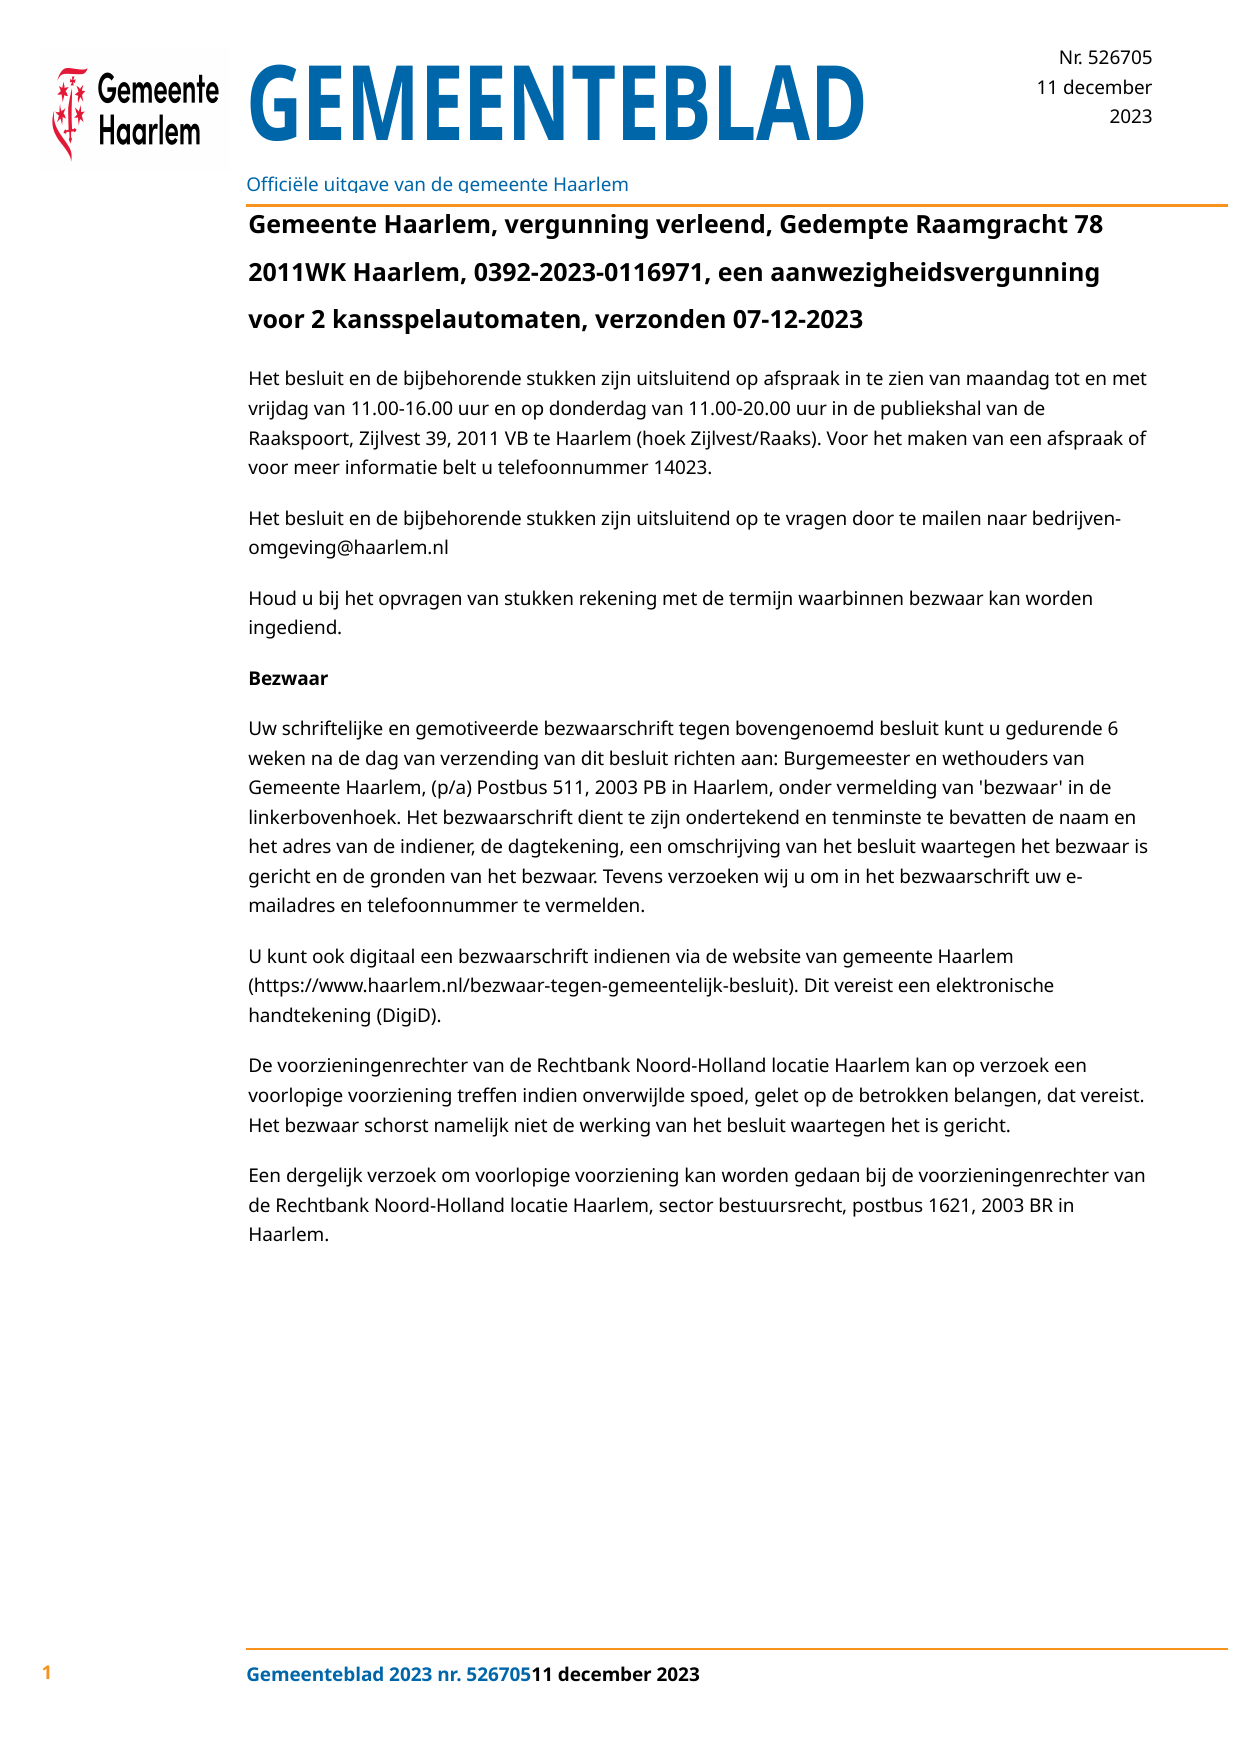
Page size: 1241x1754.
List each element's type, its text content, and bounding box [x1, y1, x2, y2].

text Houd u bij het opvragen van stukken rekening met de termijn waarbinnen bezwaar kan worden ingediend. [248, 585, 1152, 640]
text Het besluit en de bijbehorende stukken zijn uitsluitend op afspraak in te zien van maandag tot en met vrijdag van 11.00-16.00 uur en op donderdag van 11.00-20.00 uur in de publiekshal van de Raakspoort, Zijlvest 39, 2011 VB te Haarlem (hoek Zijlvest/Raaks). Voor het maken van een afspraak of voor meer informatie belt u telefoonnummer 14023. [248, 366, 1152, 480]
text Bezwaar [248, 665, 1152, 690]
text Een dergelijk verzoek om voorlopige voorziening kan worden gedaan bij de voorzieningenrechter van de Rechtbank Noord-Holland locatie Haarlem, sector bestuursrecht, postbus 1621, 2003 BR in Haarlem. [248, 1162, 1152, 1247]
text Uw schriftelijke en gemotiveerde bezwaarschrift tegen bovengenoemd besluit kunt u gedurende 6 weken na de dag van verzending van dit besluit richten aan: Burgemeester en wethouders van Gemeente Haarlem, (p/a) Postbus 511, 2003 PB in Haarlem, onder vermelding van 'bezwaar' in de linkerbovenhoek. Het bezwaarschrift dient te zijn ondertekend en tenminste te bevatten de naam en het adres van de indiener, de dagtekening, een omschrijving van het besluit waartegen het bezwaar is gericht en de gronden van het bezwaar. Tevens verzoeken wij u om in het bezwaarschrift uw e-mailadres en telefoonnummer te vermelden. [248, 715, 1152, 918]
text Gemeente Haarlem, vergunning verleend, Gedempte Raamgracht 78 2011WK Haarlem, 0392-2023-0116971, een aanwezigheidsvergunning voor 2 kansspelautomaten, verzonden 07-12-2023 [248, 207, 1152, 336]
picture [41, 47, 231, 172]
text De voorzieningenrechter van de Rechtbank Noord-Holland locatie Haarlem kan op verzoek een voorlopige voorziening treffen indien onverwijlde spoed, gelet op de betrokken belangen, dat vereist. Het bezwaar schorst namelijk niet de werking van het besluit waartegen het is gericht. [248, 1053, 1152, 1137]
text U kunt ook digitaal een bezwaarschrift indienen via de website van gemeente Haarlem (https://www.haarlem.nl/bezwaar-tegen-gemeentelijk-besluit). Dit vereist een elektronische handtekening (DigiD). [248, 943, 1152, 1028]
text Het besluit en de bijbehorende stukken zijn uitsluitend op te vragen door te mailen naar bedrijven-omgeving@haarlem.nl [248, 505, 1152, 560]
